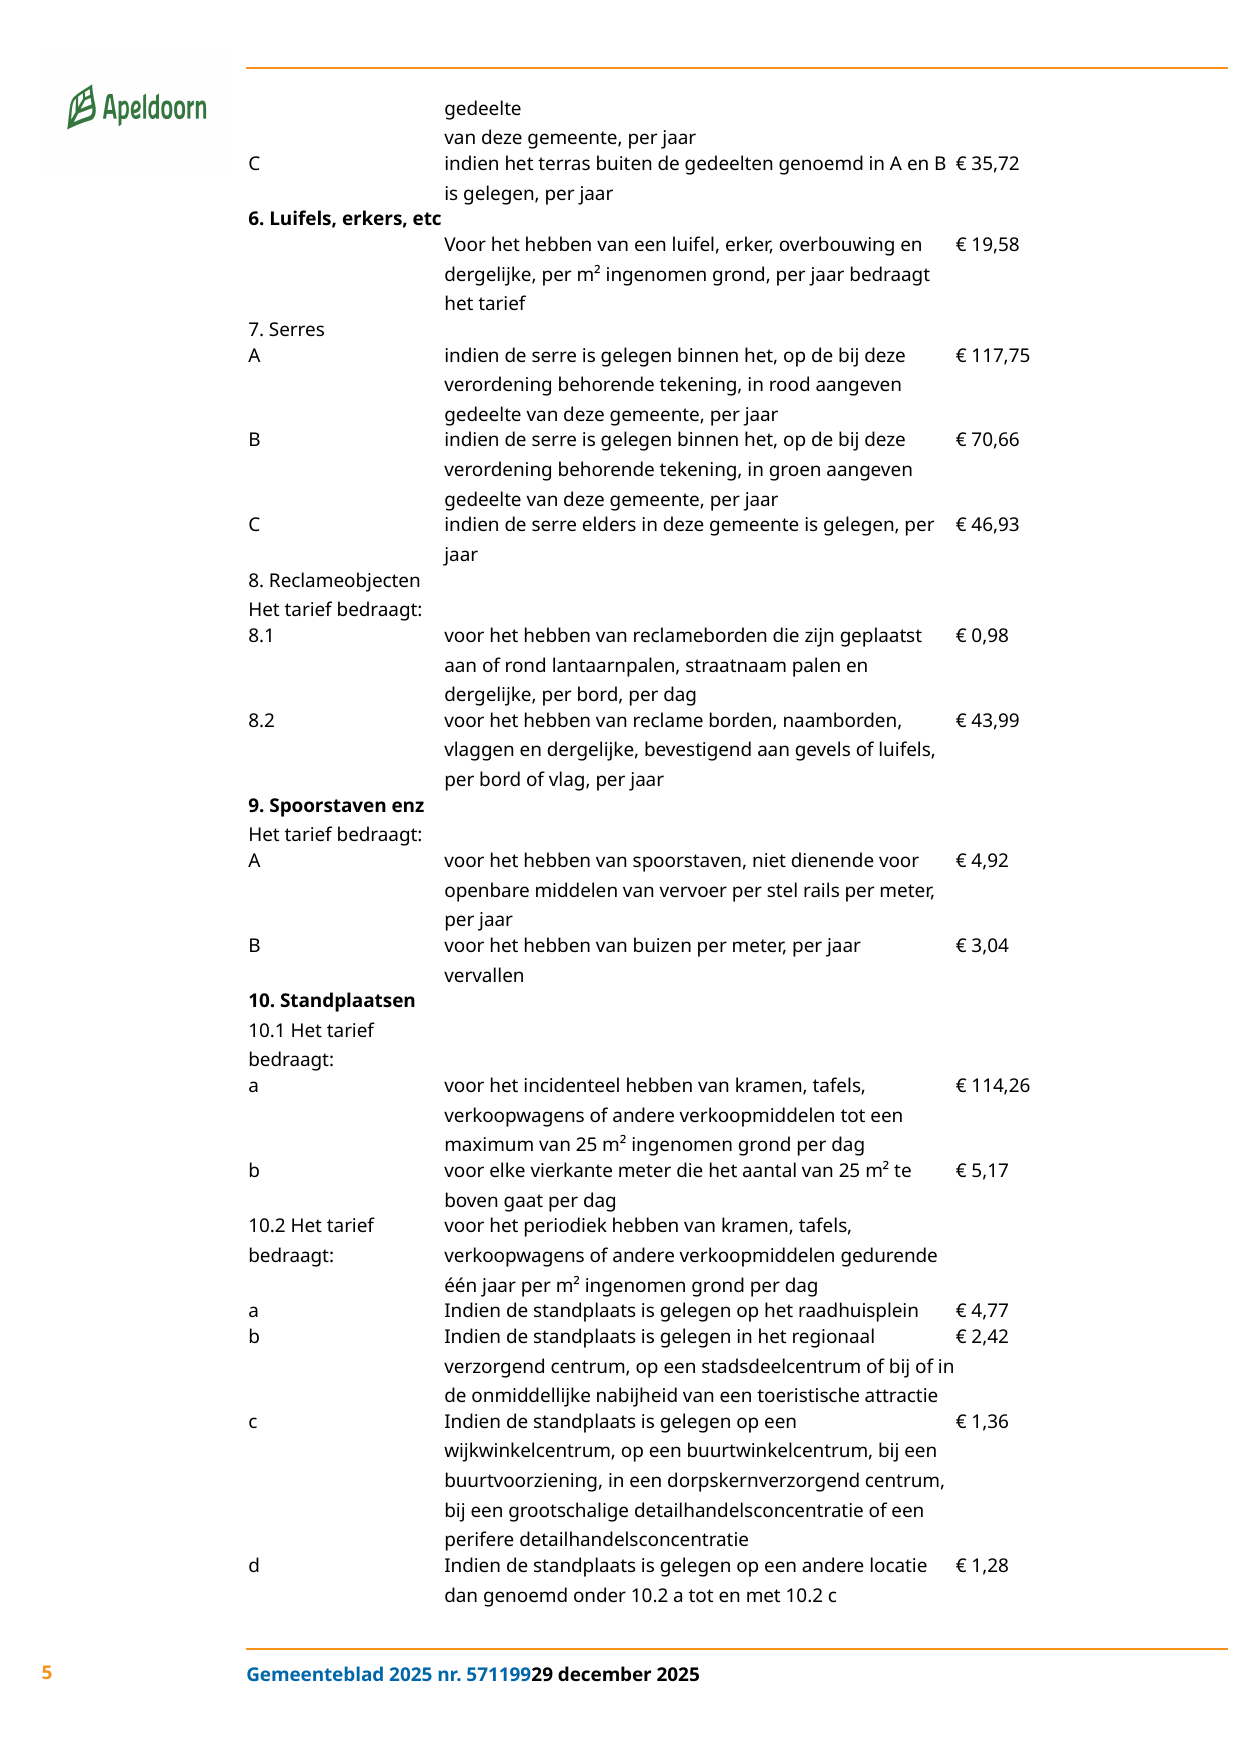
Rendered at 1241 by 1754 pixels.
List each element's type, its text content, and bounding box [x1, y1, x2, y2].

table_cell Indien de standplaats is gelegen in het regionaal verzorgend centrum, op een stadsdeelcentrum of bij of in de onmiddellijke nabijheid van een toeristische attractie [444, 1323, 956, 1408]
table_cell indien de serre elders in deze gemeente is gelegen, per jaar [444, 512, 956, 567]
table_cell [248, 231, 444, 316]
table_cell [444, 316, 956, 342]
table_cell [248, 95, 444, 150]
table_cell 9. Spoorstaven enz Het tarief bedraagt: [248, 792, 444, 847]
table_cell [956, 988, 1152, 1072]
table_cell voor elke vierkante meter die het aantal van 25 m² te boven gaat per dag [444, 1157, 956, 1213]
table_cell € 70,66 [956, 427, 1152, 512]
table_cell gedeelte van deze gemeente, per jaar [444, 95, 956, 150]
table_cell € 4,92 [956, 847, 1152, 932]
table_cell Indien de standplaats is gelegen op een andere locatie dan genoemd onder 10.2 a tot en met 10.2 c [444, 1552, 956, 1607]
table_cell B [248, 427, 444, 512]
table_cell [444, 792, 956, 847]
table_cell voor het incidenteel hebben van kramen, tafels, verkoopwagens of andere verkoopmiddelen tot een maximum van 25 m² ingenomen grond per dag [444, 1073, 956, 1157]
table_cell € 117,75 [956, 342, 1152, 427]
table_cell a [248, 1298, 444, 1323]
table_cell 6. Luifels, erkers, etc [248, 205, 444, 231]
table_cell [444, 205, 956, 231]
table_cell voor het hebben van reclame borden, naamborden, vlaggen en dergelijke, bevestigend aan gevels of luifels, per bord of vlag, per jaar [444, 707, 956, 792]
table_cell € 1,28 [956, 1552, 1152, 1607]
table_cell a [248, 1073, 444, 1157]
table_cell voor het hebben van buizen per meter, per jaar vervallen [444, 932, 956, 987]
picture [41, 47, 231, 172]
table_cell A [248, 847, 444, 932]
table_cell Indien de standplaats is gelegen op het raadhuisplein [444, 1298, 956, 1323]
table_cell 10. Standplaatsen 10.1 Het tarief bedraagt: [248, 988, 444, 1072]
table_cell € 114,26 [956, 1073, 1152, 1157]
table_cell indien het terras buiten de gedeelten genoemd in A en B is gelegen, per jaar [444, 150, 956, 205]
table_cell voor het hebben van spoorstaven, niet dienende voor openbare middelen van vervoer per stel rails per meter, per jaar [444, 847, 956, 932]
table_cell € 1,36 [956, 1408, 1152, 1552]
table_cell [956, 792, 1152, 847]
table_cell 8.2 [248, 707, 444, 792]
table_cell A [248, 342, 444, 427]
table_cell B [248, 932, 444, 987]
table_cell € 35,72 [956, 150, 1152, 205]
table_cell € 0,98 [956, 622, 1152, 707]
table_cell [444, 567, 956, 622]
table_cell € 4,77 [956, 1298, 1152, 1323]
table_cell C [248, 150, 444, 205]
table_cell 7. Serres [248, 316, 444, 342]
table_cell Indien de standplaats is gelegen op een wijkwinkelcentrum, op een buurtwinkelcentrum, bij een buurtvoorziening, in een dorpskernverzorgend centrum, bij een grootschalige detailhandelsconcentratie of een perifere detailhandelsconcentratie [444, 1408, 956, 1552]
table_cell voor het hebben van reclameborden die zijn geplaatst aan of rond lantaarnpalen, straatnaam palen en dergelijke, per bord, per dag [444, 622, 956, 707]
table_cell € 5,17 [956, 1157, 1152, 1213]
table_cell voor het periodiek hebben van kramen, tafels, verkoopwagens of andere verkoopmiddelen gedurende één jaar per m² ingenomen grond per dag [444, 1213, 956, 1297]
table_cell € 46,93 [956, 512, 1152, 567]
table_cell € 19,58 [956, 231, 1152, 316]
table_cell [444, 988, 956, 1072]
table_cell € 3,04 [956, 932, 1152, 987]
table_cell c [248, 1408, 444, 1552]
table_cell [956, 1213, 1152, 1297]
table_cell indien de serre is gelegen binnen het, op de bij deze verordening behorende tekening, in rood aangeven gedeelte van deze gemeente, per jaar [444, 342, 956, 427]
table_cell [956, 205, 1152, 231]
table_cell € 43,99 [956, 707, 1152, 792]
table_cell [956, 95, 1152, 150]
table_cell € 2,42 [956, 1323, 1152, 1408]
table_cell indien de serre is gelegen binnen het, op de bij deze verordening behorende tekening, in groen aangeven gedeelte van deze gemeente, per jaar [444, 427, 956, 512]
table_cell C [248, 512, 444, 567]
table_cell [956, 567, 1152, 622]
table_cell [956, 316, 1152, 342]
table_cell 8.1 [248, 622, 444, 707]
table_cell b [248, 1157, 444, 1213]
table_cell b [248, 1323, 444, 1408]
table_cell 8. Reclameobjecten Het tarief bedraagt: [248, 567, 444, 622]
table_cell Voor het hebben van een luifel, erker, overbouwing en dergelijke, per m² ingenomen grond, per jaar bedraagt het tarief [444, 231, 956, 316]
table_cell d [248, 1552, 444, 1607]
table_cell 10.2 Het tarief bedraagt: [248, 1213, 444, 1297]
